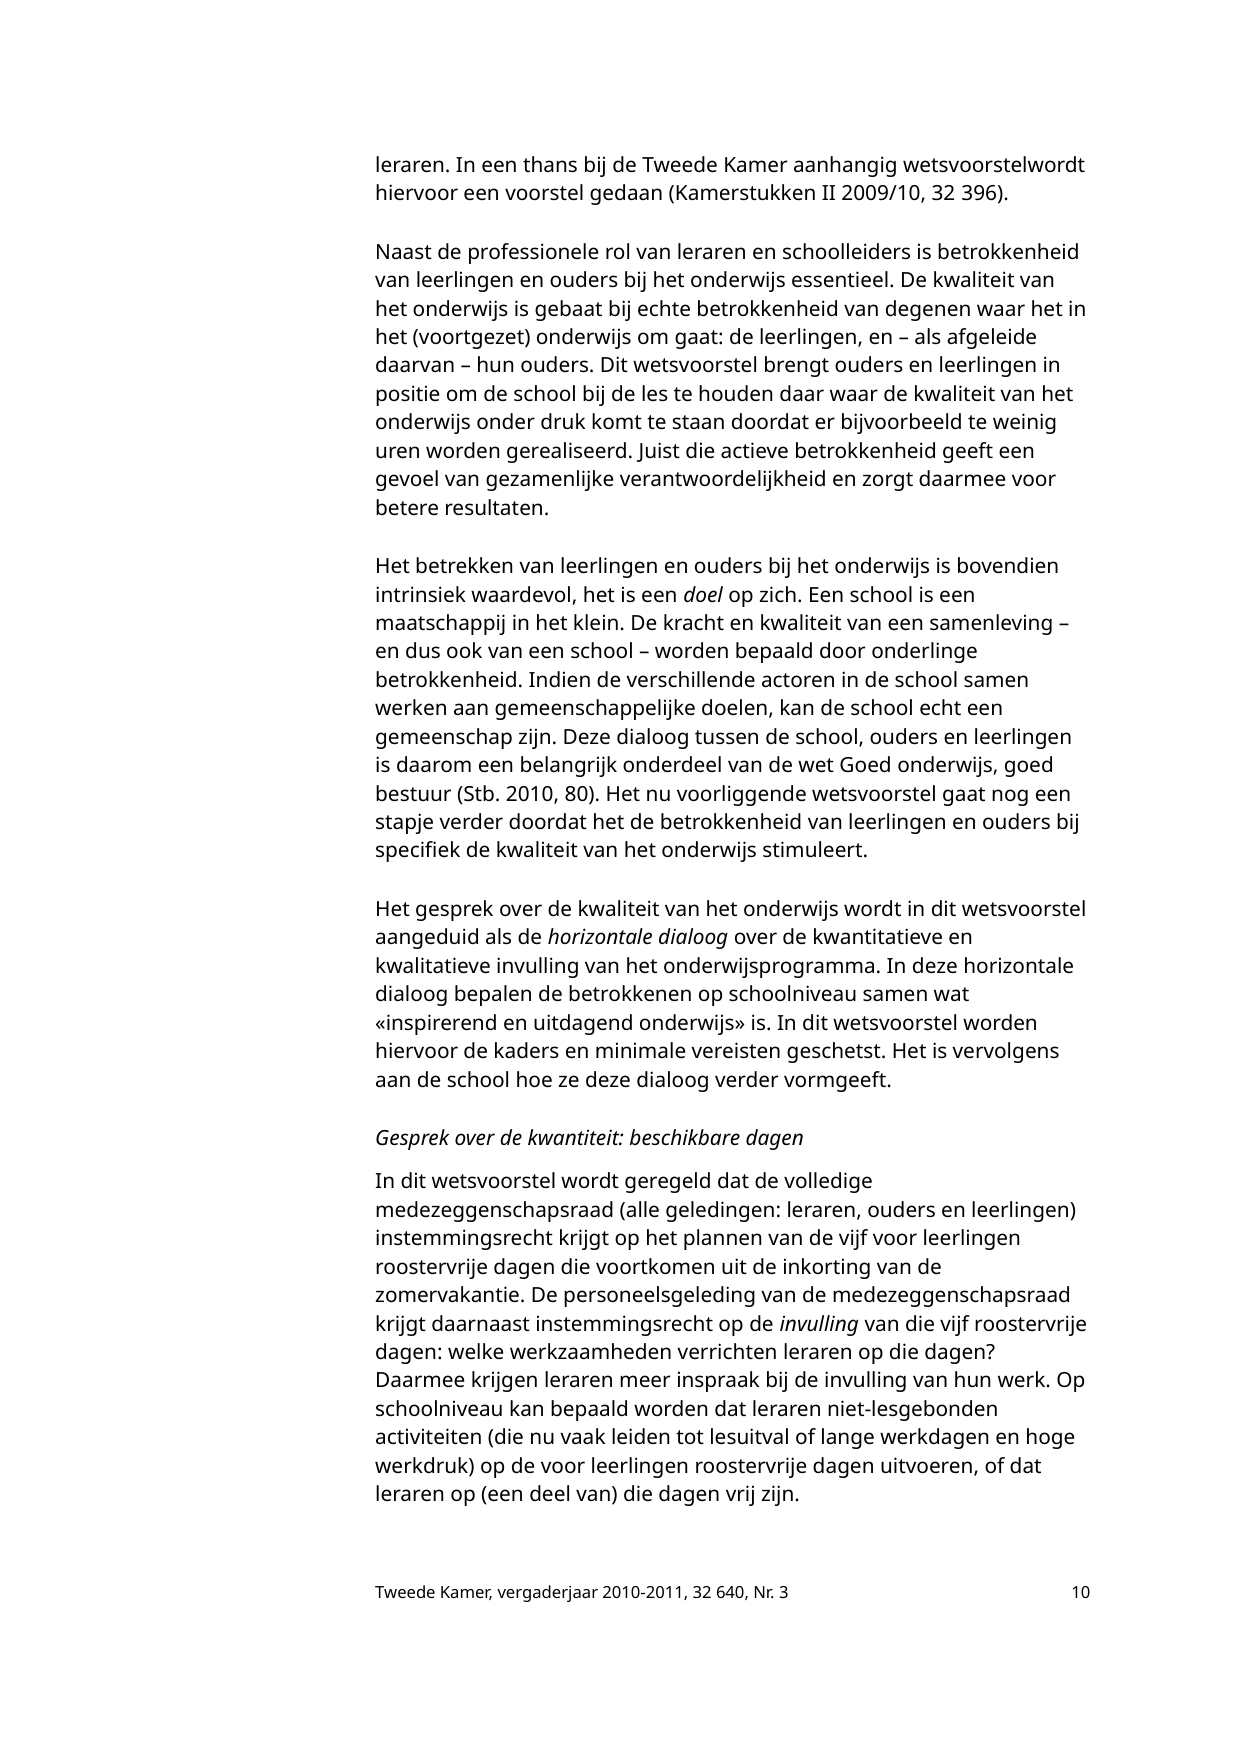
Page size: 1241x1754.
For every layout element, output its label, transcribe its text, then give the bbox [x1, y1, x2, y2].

text Het betrekken van leerlingen en ouders bij het onderwijs is bovendien intrinsiek waardevol, het is een doel op zich. Een school is een maatschappij in het klein. De kracht en kwaliteit van een samenleving – en dus ook van een school – worden bepaald door onderlinge betrokkenheid. Indien de verschillende actoren in de school samen werken aan gemeenschappelijke doelen, kan de school echt een gemeenschap zijn. Deze dialoog tussen de school, ouders en leerlingen is daarom een belangrijk onderdeel van de wet Goed onderwijs, goed bestuur (Stb. 2010, 80). Het nu voorliggende wetsvoorstel gaat nog een stapje verder doordat het de betrokkenheid van leerlingen en ouders bij specifiek de kwaliteit van het onderwijs stimuleert. [375, 551, 1090, 864]
text In dit wetsvoorstel wordt geregeld dat de volledige medezeggenschapsraad (alle geledingen: leraren, ouders en leerlingen) instemmingsrecht krijgt op het plannen van de vijf voor leerlingen roostervrije dagen die voortkomen uit de inkorting van de zomervakantie. De personeelsgeleding van de medezeggenschapsraad krijgt daarnaast instemmingsrecht op de invulling van die vijf roostervrije dagen: welke werkzaamheden verrichten leraren op die dagen? Daarmee krijgen leraren meer inspraak bij de invulling van hun werk. Op schoolniveau kan bepaald worden dat leraren niet-lesgebonden activiteiten (die nu vaak leiden tot lesuitval of lange werkdagen en hoge werkdruk) op de voor leerlingen roostervrije dagen uitvoeren, of dat leraren op (een deel van) die dagen vrij zijn. [375, 1167, 1090, 1508]
text Naast de professionele rol van leraren en schoolleiders is betrokkenheid van leerlingen en ouders bij het onderwijs essentieel. De kwaliteit van het onderwijs is gebaat bij echte betrokkenheid van degenen waar het in het (voortgezet) onderwijs om gaat: de leerlingen, en – als afgeleide daarvan – hun ouders. Dit wetsvoorstel brengt ouders en leerlingen in positie om de school bij de les te houden daar waar de kwaliteit van het onderwijs onder druk komt te staan doordat er bijvoorbeeld te weinig uren worden gerealiseerd. Juist die actieve betrokkenheid geeft een gevoel van gezamenlijke verantwoordelijkheid en zorgt daarmee voor betere resultaten. [375, 237, 1090, 521]
text Het gesprek over de kwaliteit van het onderwijs wordt in dit wetsvoorstel aangeduid als de horizontale dialoog over de kwantitatieve en kwalitatieve invulling van het onderwijsprogramma. In deze horizontale dialoog bepalen de betrokkenen op schoolniveau samen wat «inspirerend en uitdagend onderwijs» is. In dit wetsvoorstel worden hiervoor de kaders en minimale vereisten geschetst. Het is vervolgens aan de school hoe ze deze dialoog verder vormgeeft. [375, 894, 1090, 1093]
text leraren. In een thans bij de Tweede Kamer aanhangig wetsvoorstelwordt hiervoor een voorstel gedaan (Kamerstukken II 2009/10, 32 396). [375, 150, 1090, 207]
text Gesprek over de kwantiteit: beschikbare dagen [375, 1123, 1090, 1152]
